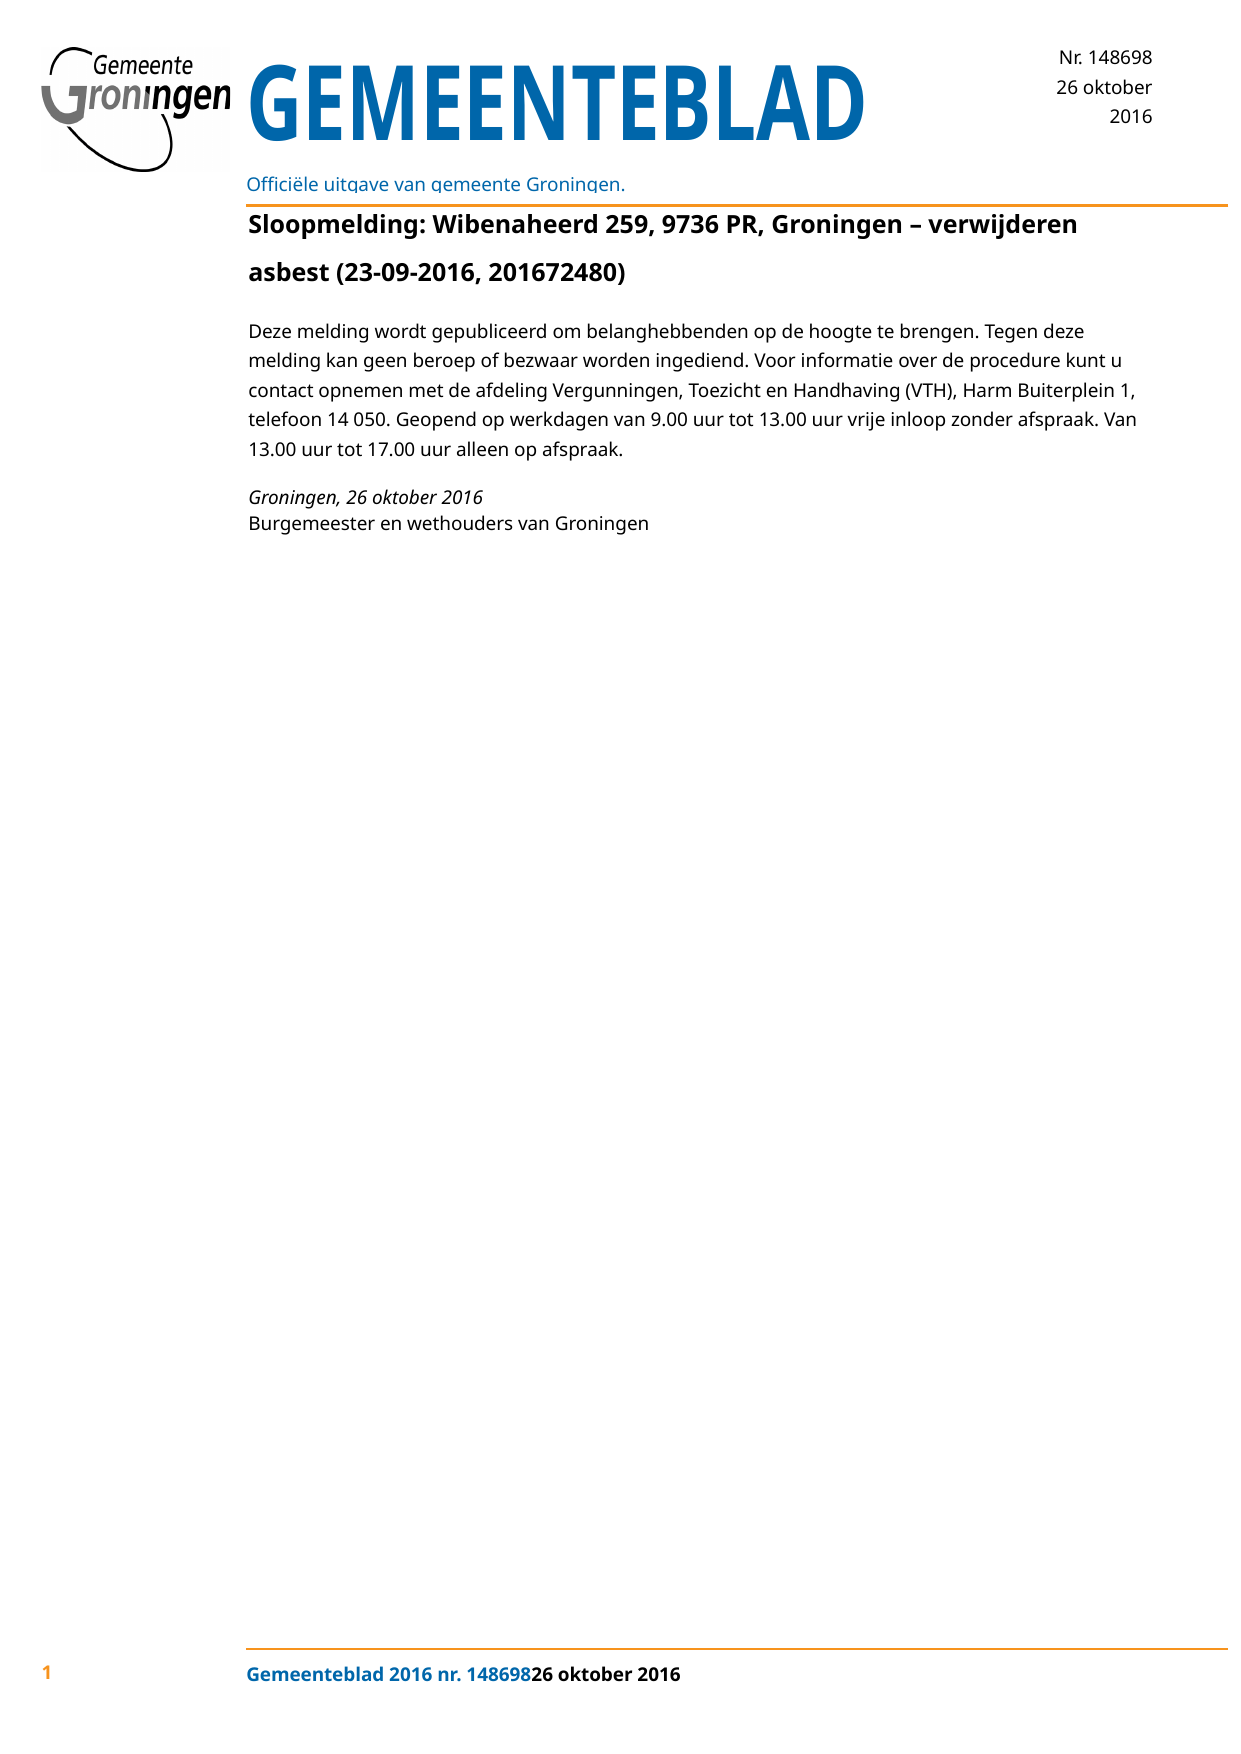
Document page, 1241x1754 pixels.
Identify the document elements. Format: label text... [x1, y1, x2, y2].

text Groningen, 26 oktober 2016 [248, 484, 1152, 510]
text Sloopmelding: Wibenaheerd 259, 9736 PR, Groningen – verwijderen asbest (23-09-2016, 201672480) [248, 207, 1152, 288]
text Burgemeester en wethouders van Groningen [248, 510, 1152, 536]
picture [41, 47, 231, 172]
text Deze melding wordt gepubliceerd om belanghebbenden op de hoogte te brengen. Tegen deze melding kan geen beroep of bezwaar worden ingediend. Voor informatie over de procedure kunt u contact opnemen met de afdeling Vergunningen, Toezicht en Handhaving (VTH), Harm Buiterplein 1, telefoon 14 050. Geopend op werkdagen van 9.00 uur tot 13.00 uur vrije inloop zonder afspraak. Van 13.00 uur tot 17.00 uur alleen op afspraak. [248, 318, 1152, 462]
